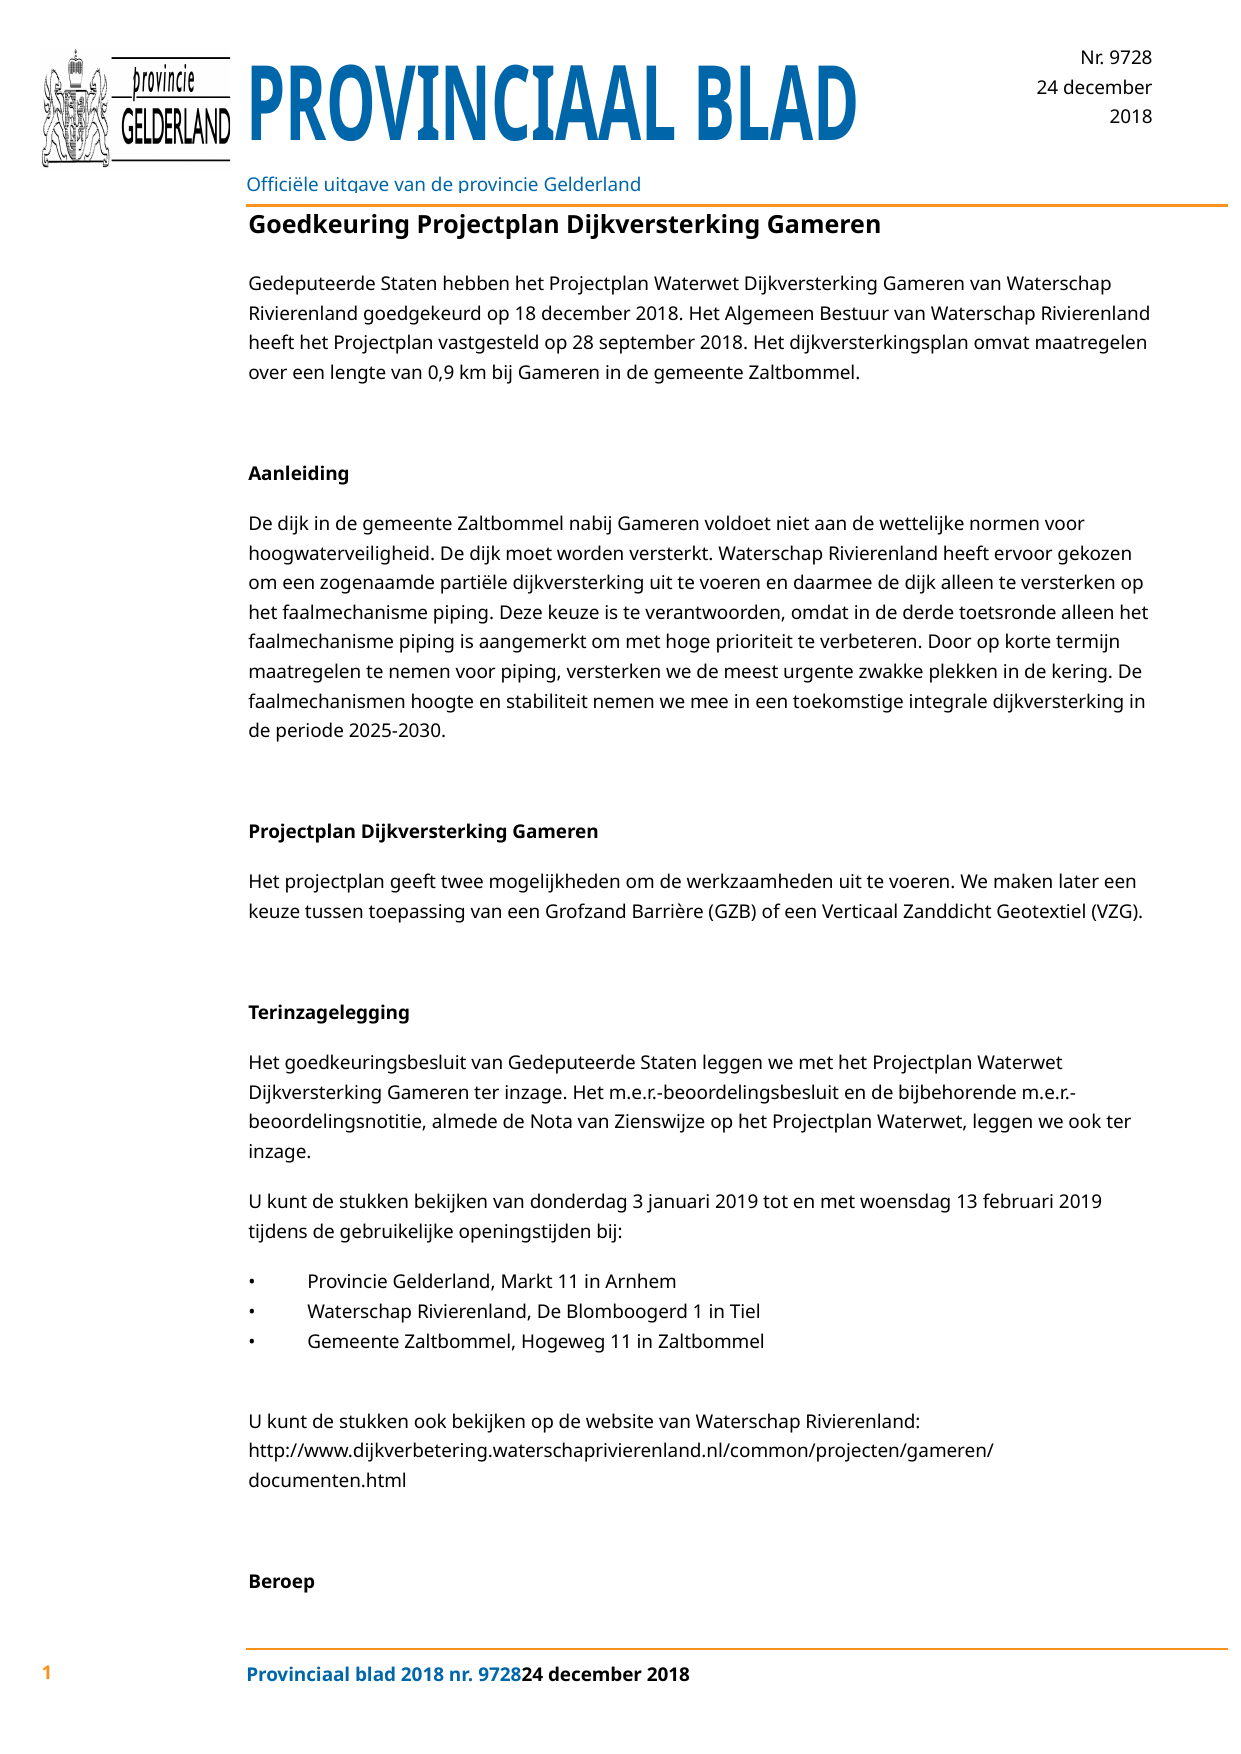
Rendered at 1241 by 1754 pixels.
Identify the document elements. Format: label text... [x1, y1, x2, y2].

text De dijk in de gemeente Zaltbommel nabij Gameren voldoet niet aan de wettelijke normen voor hoogwaterveiligheid. De dijk moet worden versterkt. Waterschap Rivierenland heeft ervoor gekozen om een zogenaamde partiële dijkversterking uit te voeren en daarmee de dijk alleen te versterken op het faalmechanisme piping. Deze keuze is te verantwoorden, omdat in de derde toetsronde alleen het faalmechanisme piping is aangemerkt om met hoge prioriteit te verbeteren. Door op korte termijn maatregelen te nemen voor piping, versterken we de meest urgente zwakke plekken in de kering. De faalmechanismen hoogte en stabiliteit nemen we mee in een toekomstige integrale dijkversterking in de periode 2025-2030. [248, 510, 1152, 743]
list Provincie Gelderland, Markt 11 in Arnhem [248, 1269, 1152, 1294]
text Projectplan Dijkversterking Gameren [248, 818, 1152, 844]
text Terinzagelegging [248, 999, 1152, 1025]
text Gedeputeerde Staten hebben het Projectplan Waterwet Dijkversterking Gameren van Waterschap Rivierenland goedgekeurd op 18 december 2018. Het Algemeen Bestuur van Waterschap Rivierenland heeft het Projectplan vastgesteld op 28 september 2018. Het dijkversterkingsplan omvat maatregelen over een lengte van 0,9 km bij Gameren in de gemeente Zaltbommel. [248, 270, 1152, 385]
text Aanleiding [248, 460, 1152, 486]
list Waterschap Rivierenland, De Blomboogerd 1 in Tiel [248, 1298, 1152, 1324]
text Beroep [248, 1568, 1152, 1593]
picture [41, 47, 231, 172]
text Goedkeuring Projectplan Dijkversterking Gameren [248, 207, 1152, 241]
text Het goedkeuringsbesluit van Gedeputeerde Staten leggen we met het Projectplan Waterwet Dijkversterking Gameren ter inzage. Het m.e.r.-beoordelingsbesluit en de bijbehorende m.e.r.-beoordelingsnotitie, almede de Nota van Zienswijze op het Projectplan Waterwet, leggen we ook ter inzage. [248, 1049, 1152, 1164]
text Het projectplan geeft twee mogelijkheden om de werkzaamheden uit te voeren. We maken later een keuze tussen toepassing van een Grofzand Barrière (GZB) of een Verticaal Zanddicht Geotextiel (VZG). [248, 869, 1152, 924]
text U kunt de stukken ook bekijken op de website van Waterschap Rivierenland: http://www.dijkverbetering.waterschaprivierenland.nl/common/projecten/gameren/documenten.html [248, 1408, 1152, 1493]
text U kunt de stukken bekijken van donderdag 3 januari 2019 tot en met woensdag 13 februari 2019 tijdens de gebruikelijke openingstijden bij: [248, 1189, 1152, 1244]
list Gemeente Zaltbommel, Hogeweg 11 in Zaltbommel [248, 1328, 1152, 1353]
